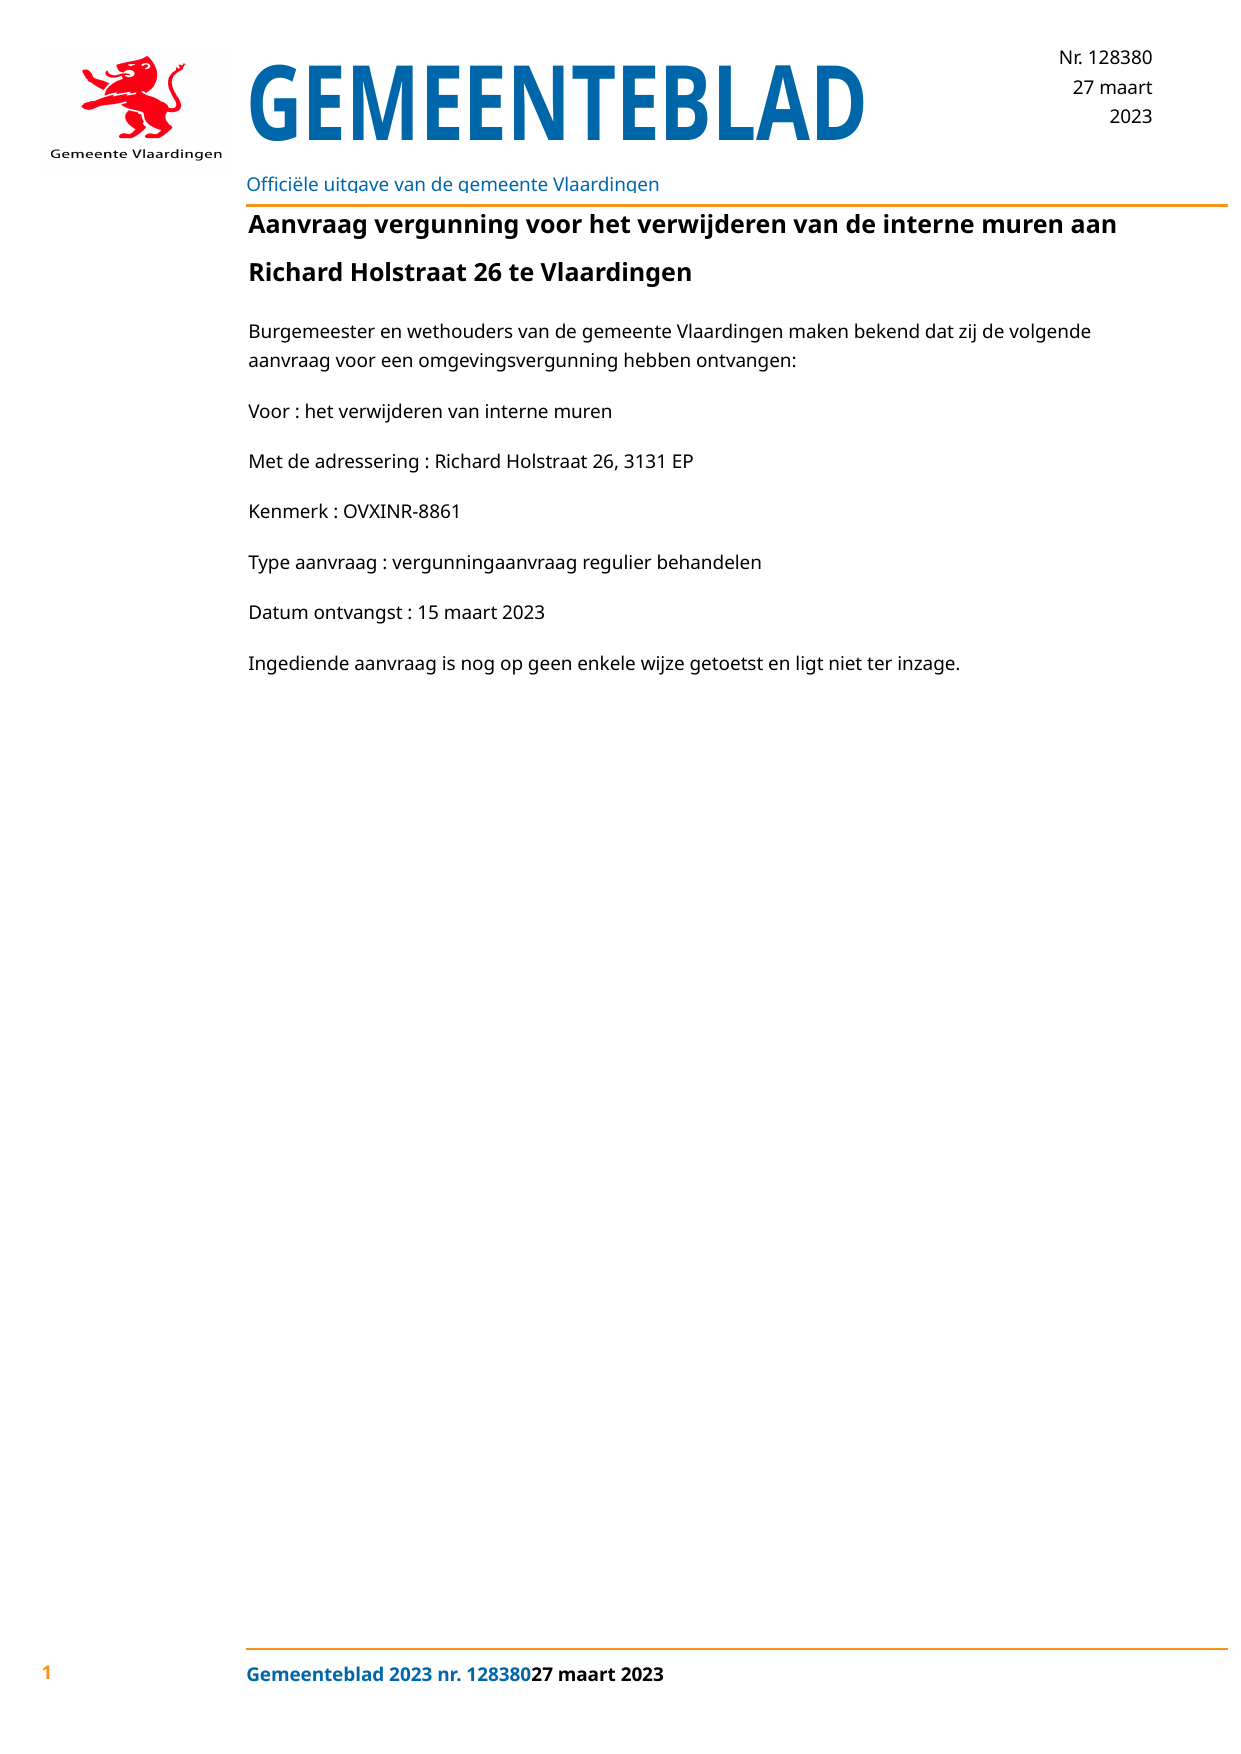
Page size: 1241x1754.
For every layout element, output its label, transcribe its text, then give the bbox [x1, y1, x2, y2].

text Datum ontvangst : 15 maart 2023 [248, 599, 1152, 625]
text Met de adressering : Richard Holstraat 26, 3131 EP [248, 448, 1152, 474]
picture [41, 47, 231, 172]
text Kenmerk : OVXINR-8861 [248, 499, 1152, 524]
text Aanvraag vergunning voor het verwijderen van de interne muren aan Richard Holstraat 26 te Vlaardingen [248, 207, 1152, 288]
text Type aanvraag : vergunningaanvraag regulier behandelen [248, 549, 1152, 575]
text Voor : het verwijderen van interne muren [248, 398, 1152, 424]
text Ingediende aanvraag is nog op geen enkele wijze getoetst en ligt niet ter inzage. [248, 650, 1152, 676]
text Burgemeester en wethouders van de gemeente Vlaardingen maken bekend dat zij de volgende aanvraag voor een omgevingsvergunning hebben ontvangen: [248, 318, 1152, 373]
